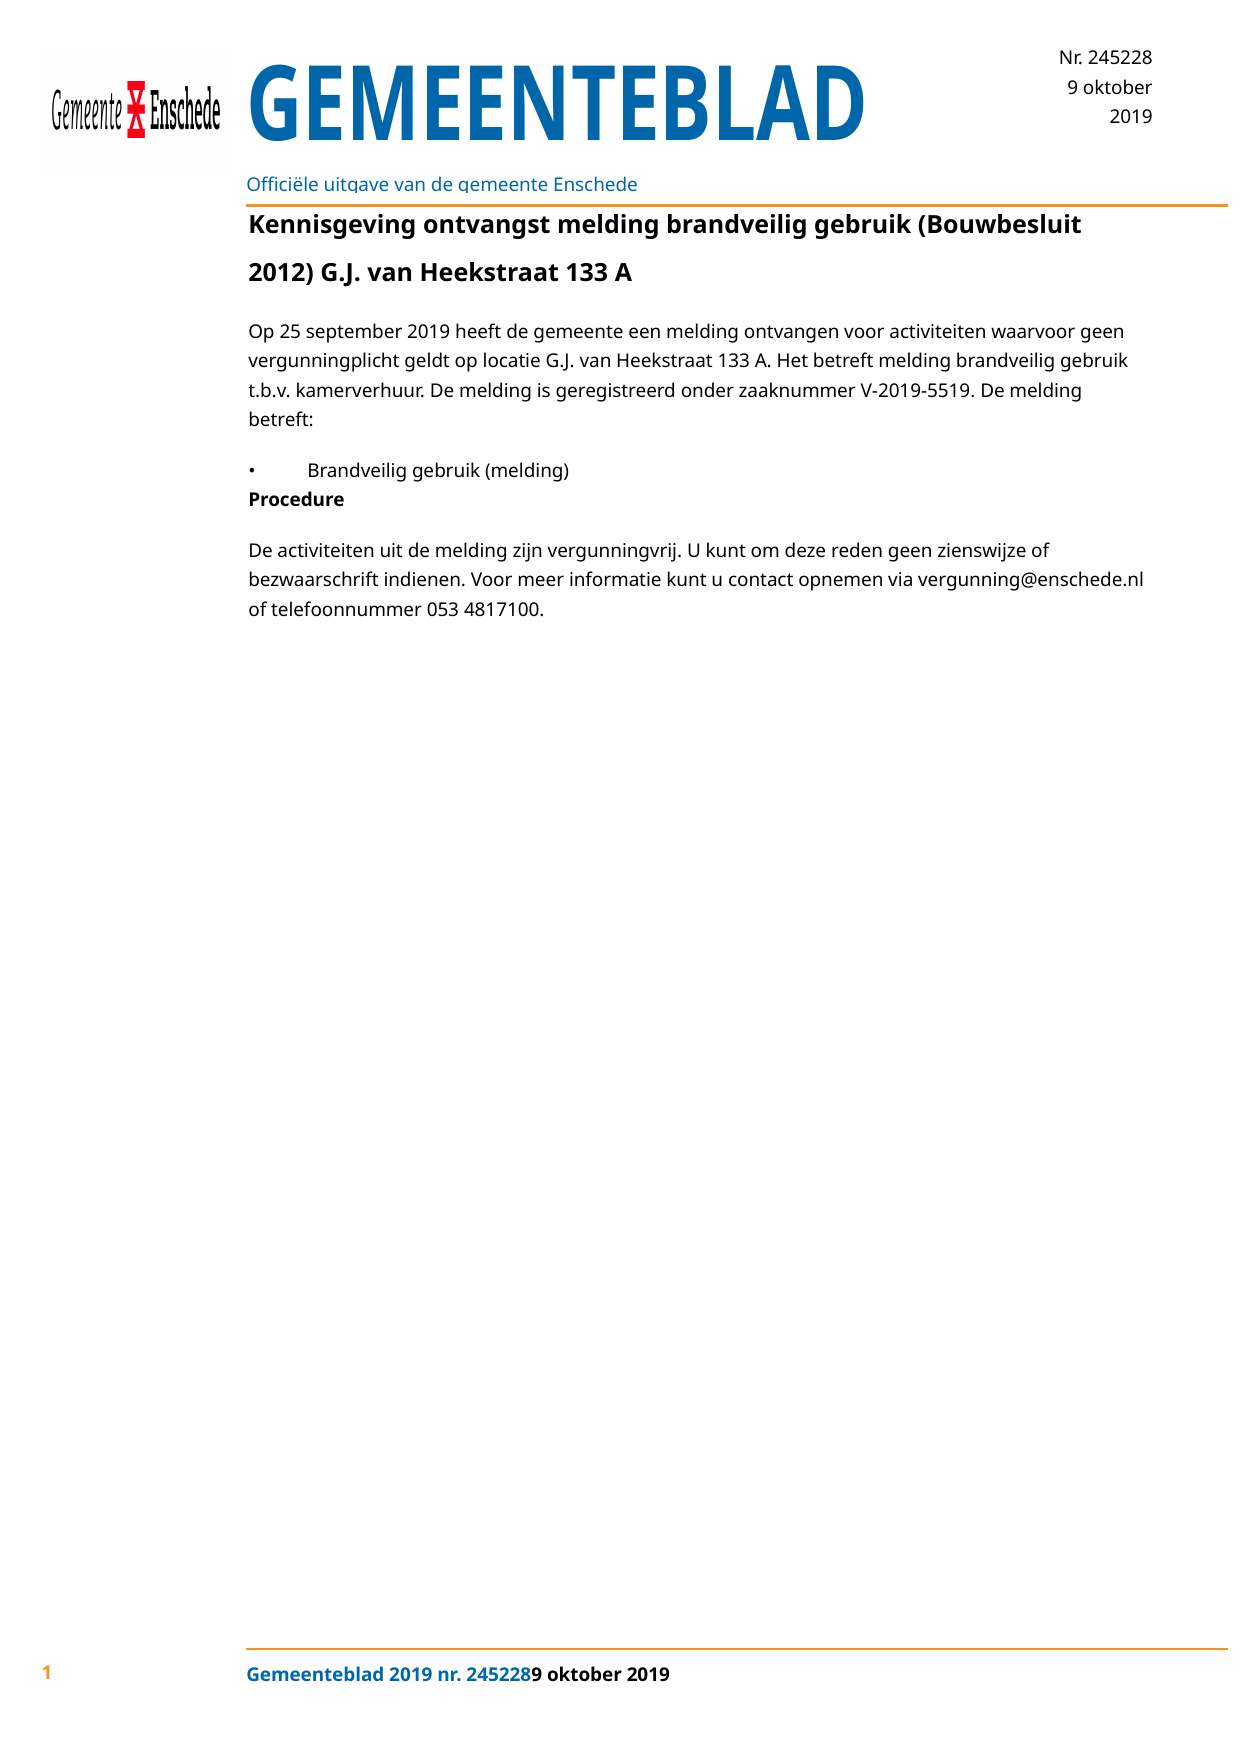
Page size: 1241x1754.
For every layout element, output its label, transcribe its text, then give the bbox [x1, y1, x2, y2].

text Procedure [248, 487, 1152, 512]
text Kennisgeving ontvangst melding brandveilig gebruik (Bouwbesluit 2012) G.J. van Heekstraat 133 A [248, 207, 1152, 288]
text De activiteiten uit de melding zijn vergunningvrij. U kunt om deze reden geen zienswijze of bezwaarschrift indienen. Voor meer informatie kunt u contact opnemen via vergunning@enschede.nl of telefoonnummer 053 4817100. [248, 537, 1152, 622]
picture [41, 47, 231, 172]
text Op 25 september 2019 heeft de gemeente een melding ontvangen voor activiteiten waarvoor geen vergunningplicht geldt op locatie G.J. van Heekstraat 133 A. Het betreft melding brandveilig gebruik t.b.v. kamerverhuur. De melding is geregistreerd onder zaaknummer V-2019-5519. De melding betreft: [248, 318, 1152, 432]
list Brandveilig gebruik (melding) [248, 457, 1152, 483]
